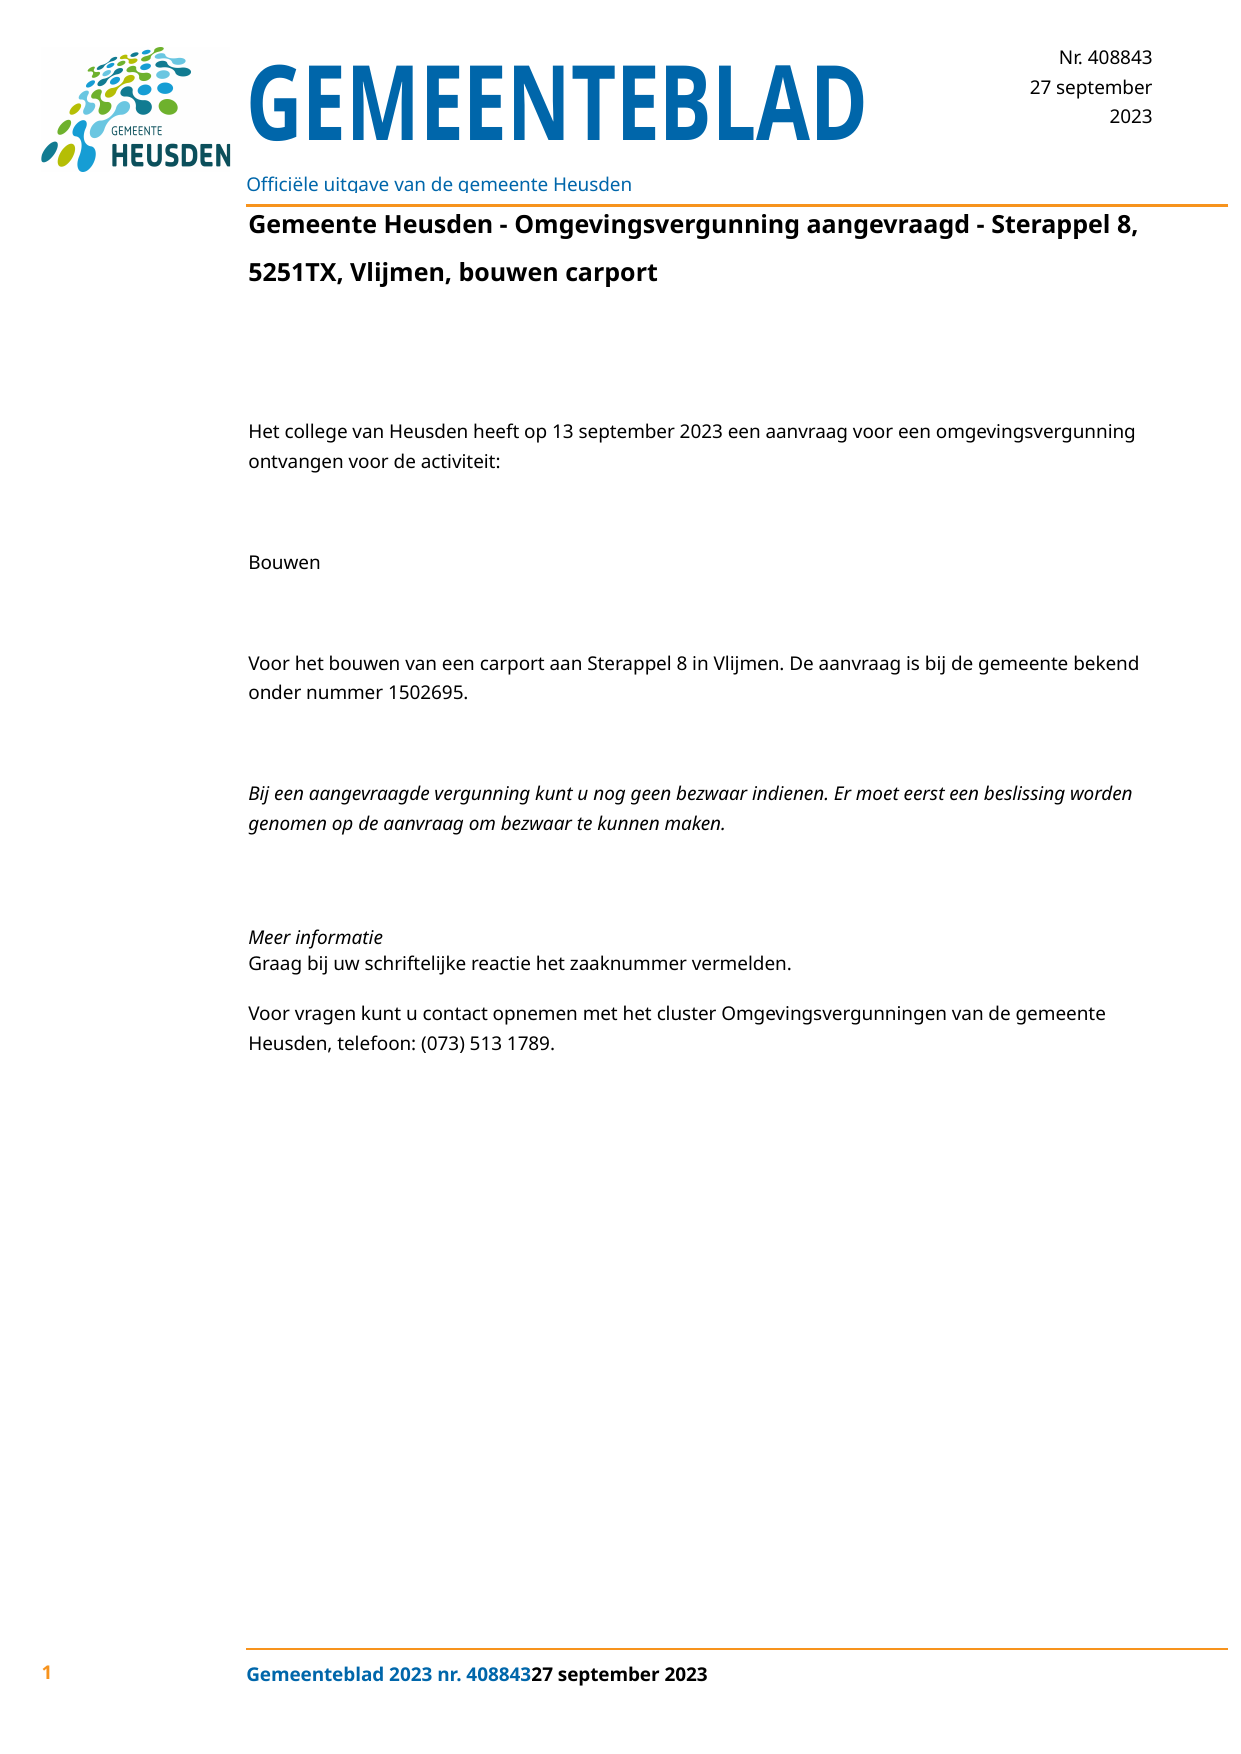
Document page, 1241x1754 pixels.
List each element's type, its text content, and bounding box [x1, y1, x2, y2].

text Graag bij uw schriftelijke reactie het zaaknummer vermelden. [248, 950, 1152, 976]
text Voor het bouwen van een carport aan Sterappel 8 in Vlijmen. De aanvraag is bij de gemeente bekend onder nummer 1502695. [248, 650, 1152, 705]
text Meer informatie [248, 924, 1152, 950]
text Bouwen [248, 549, 1152, 575]
text Gemeente Heusden - Omgevingsvergunning aangevraagd - Sterappel 8, 5251TX, Vlijmen, bouwen carport [248, 207, 1152, 288]
text Het college van Heusden heeft op 13 september 2023 een aanvraag voor een omgevingsvergunning ontvangen voor de activiteit: [248, 419, 1152, 474]
text Bij een aangevraagde vergunning kunt u nog geen bezwaar indienen. Er moet eerst een beslissing worden genomen op de aanvraag om bezwaar te kunnen maken. [248, 780, 1152, 836]
text Voor vragen kunt u contact opnemen met het cluster Omgevingsvergunningen van de gemeente Heusden, telefoon: (073) 513 1789. [248, 1001, 1152, 1056]
picture [41, 47, 231, 172]
